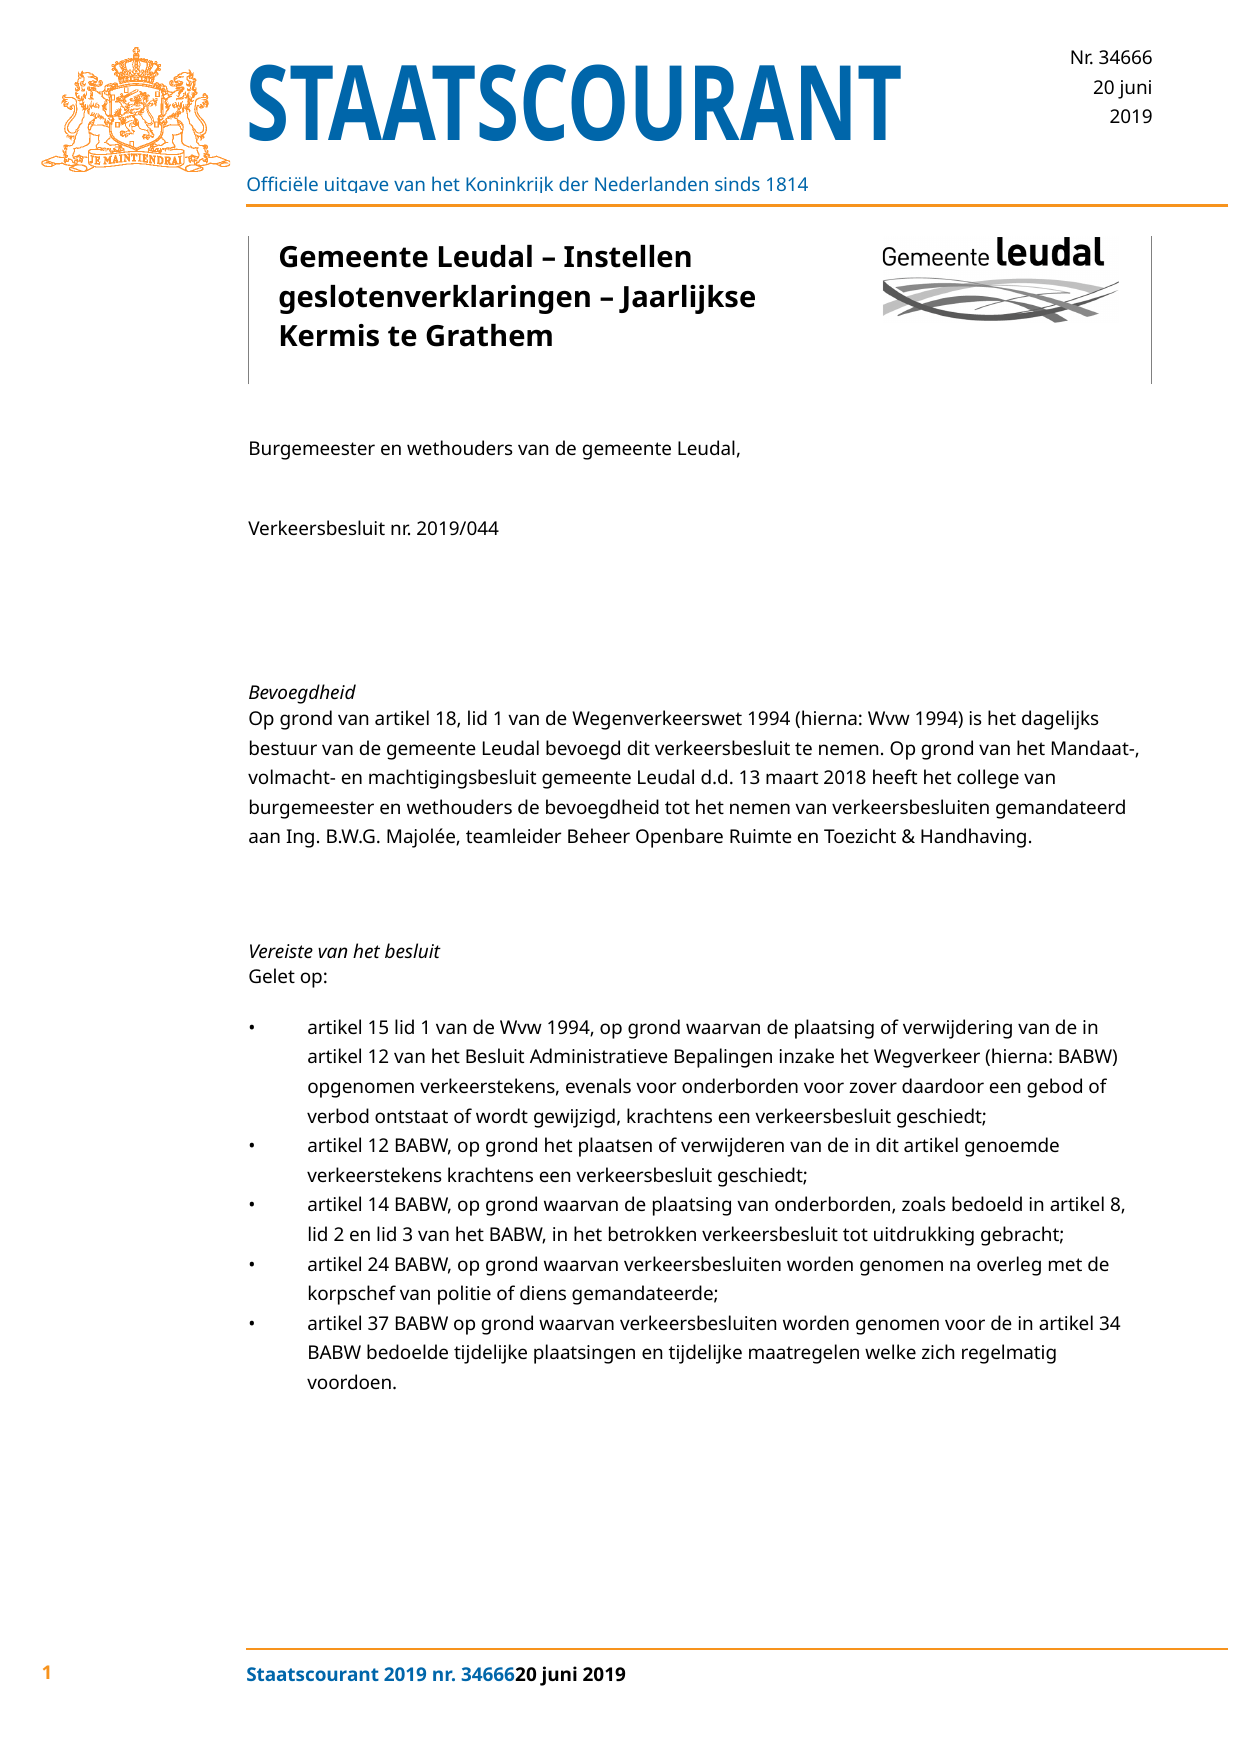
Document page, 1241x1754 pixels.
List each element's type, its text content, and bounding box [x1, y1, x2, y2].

table_header [850, 323, 1151, 384]
text Op grond van artikel 18, lid 1 van de Wegenverkeerswet 1994 (hierna: Wvw 1994) is het dagelijks bestuur van de gemeente Leudal bevoegd dit verkeersbesluit te nemen. Op grond van het Mandaat-, volmacht- en machtigingsbesluit gemeente Leudal d.d. 13 maart 2018 heeft het college van burgemeester en wethouders de bevoegdheid tot het nemen van verkeersbesluiten gemandateerd aan Ing. B.W.G. Majolée, teamleider Beheer Openbare Ruimte en Toezicht & Handhaving. [248, 705, 1152, 849]
list artikel 12 BABW, op grond het plaatsen of verwijderen van de in dit artikel genoemde verkeerstekens krachtens een verkeersbesluit geschiedt; [248, 1132, 1152, 1188]
text Bevoegdheid [248, 679, 1152, 705]
picture [882, 236, 1119, 323]
text Gelet op: [248, 964, 1152, 989]
table_header [1119, 236, 1151, 322]
table_header Gemeente Leudal – Instellen geslotenverklaringen – Jaarlijkse Kermis te Grathem [249, 236, 850, 384]
table_header [850, 236, 882, 322]
list artikel 24 BABW, op grond waarvan verkeersbesluiten worden genomen na overleg met de korpschef van politie of diens gemandateerde; [248, 1251, 1152, 1306]
picture [41, 47, 231, 172]
text Vereiste van het besluit [248, 938, 1152, 964]
text Burgemeester en wethouders van de gemeente Leudal, [248, 435, 1152, 460]
list artikel 37 BABW op grond waarvan verkeersbesluiten worden genomen voor de in artikel 34 BABW bedoelde tijdelijke plaatsingen en tijdelijke maatregelen welke zich regelmatig voordoen. [248, 1310, 1152, 1395]
text Verkeersbesluit nr. 2019/044 [248, 515, 1152, 540]
list artikel 14 BABW, op grond waarvan de plaatsing van onderborden, zoals bedoeld in artikel 8, lid 2 en lid 3 van het BABW, in het betrokken verkeersbesluit tot uitdrukking gebracht; [248, 1192, 1152, 1247]
list artikel 15 lid 1 van de Wvw 1994, op grond waarvan de plaatsing of verwijdering van de in artikel 12 van het Besluit Administratieve Bepalingen inzake het Wegverkeer (hierna: BABW) opgenomen verkeerstekens, evenals voor onderborden voor zover daardoor een gebod of verbod ontstaat of wordt gewijzigd, krachtens een verkeersbesluit geschiedt; [248, 1014, 1152, 1128]
